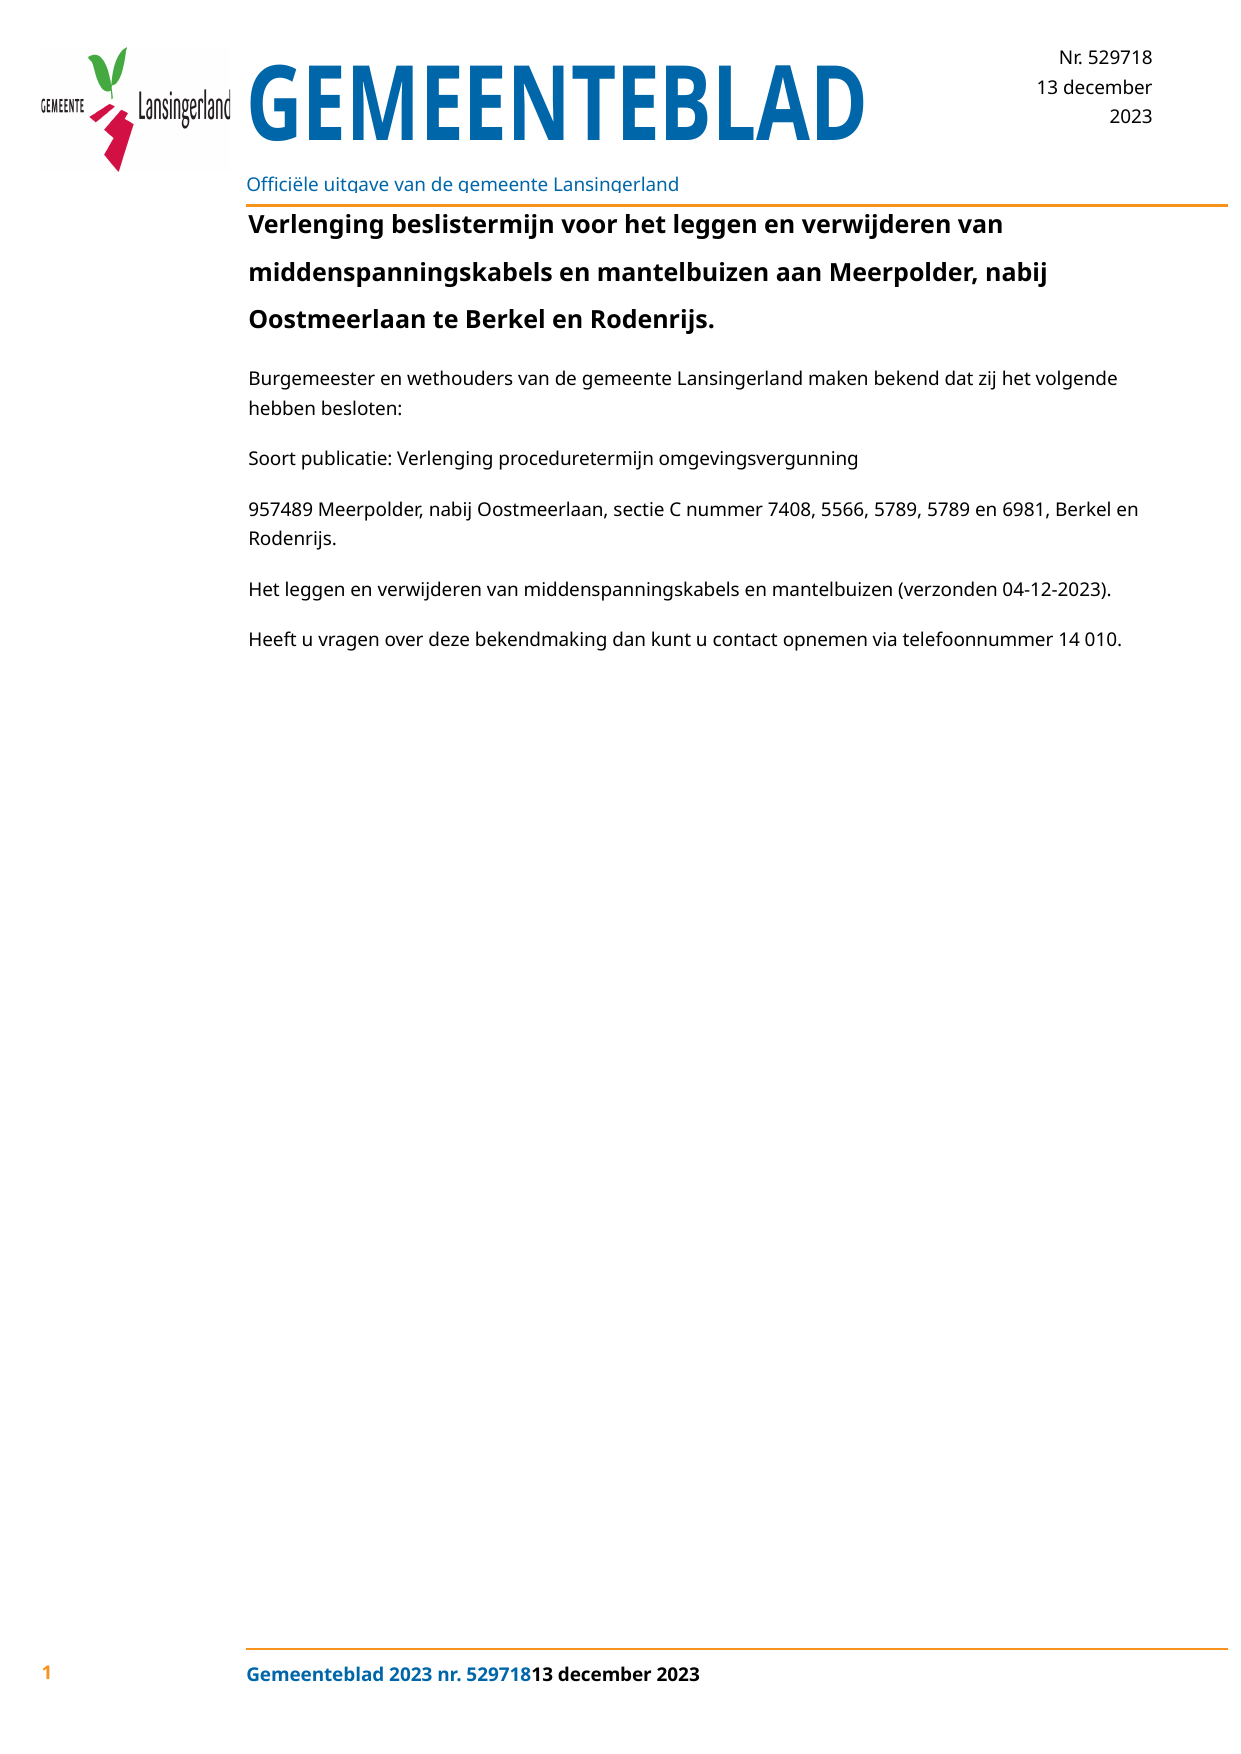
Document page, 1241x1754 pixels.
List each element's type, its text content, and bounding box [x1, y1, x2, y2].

text Verlenging beslistermijn voor het leggen en verwijderen van middenspanningskabels en mantelbuizen aan Meerpolder, nabij Oostmeerlaan te Berkel en Rodenrijs. [248, 207, 1152, 336]
text 957489 Meerpolder, nabij Oostmeerlaan, sectie C nummer 7408, 5566, 5789, 5789 en 6981, Berkel en Rodenrijs. [248, 496, 1152, 551]
text Het leggen en verwijderen van middenspanningskabels en mantelbuizen (verzonden 04-12-2023). [248, 576, 1152, 602]
text Heeft u vragen over deze bekendmaking dan kunt u contact opnemen via telefoonnummer 14 010. [248, 626, 1152, 652]
text Burgemeester en wethouders van de gemeente Lansingerland maken bekend dat zij het volgende hebben besloten: [248, 366, 1152, 421]
picture [41, 47, 231, 172]
text Soort publicatie: Verlenging proceduretermijn omgevingsvergunning [248, 446, 1152, 471]
